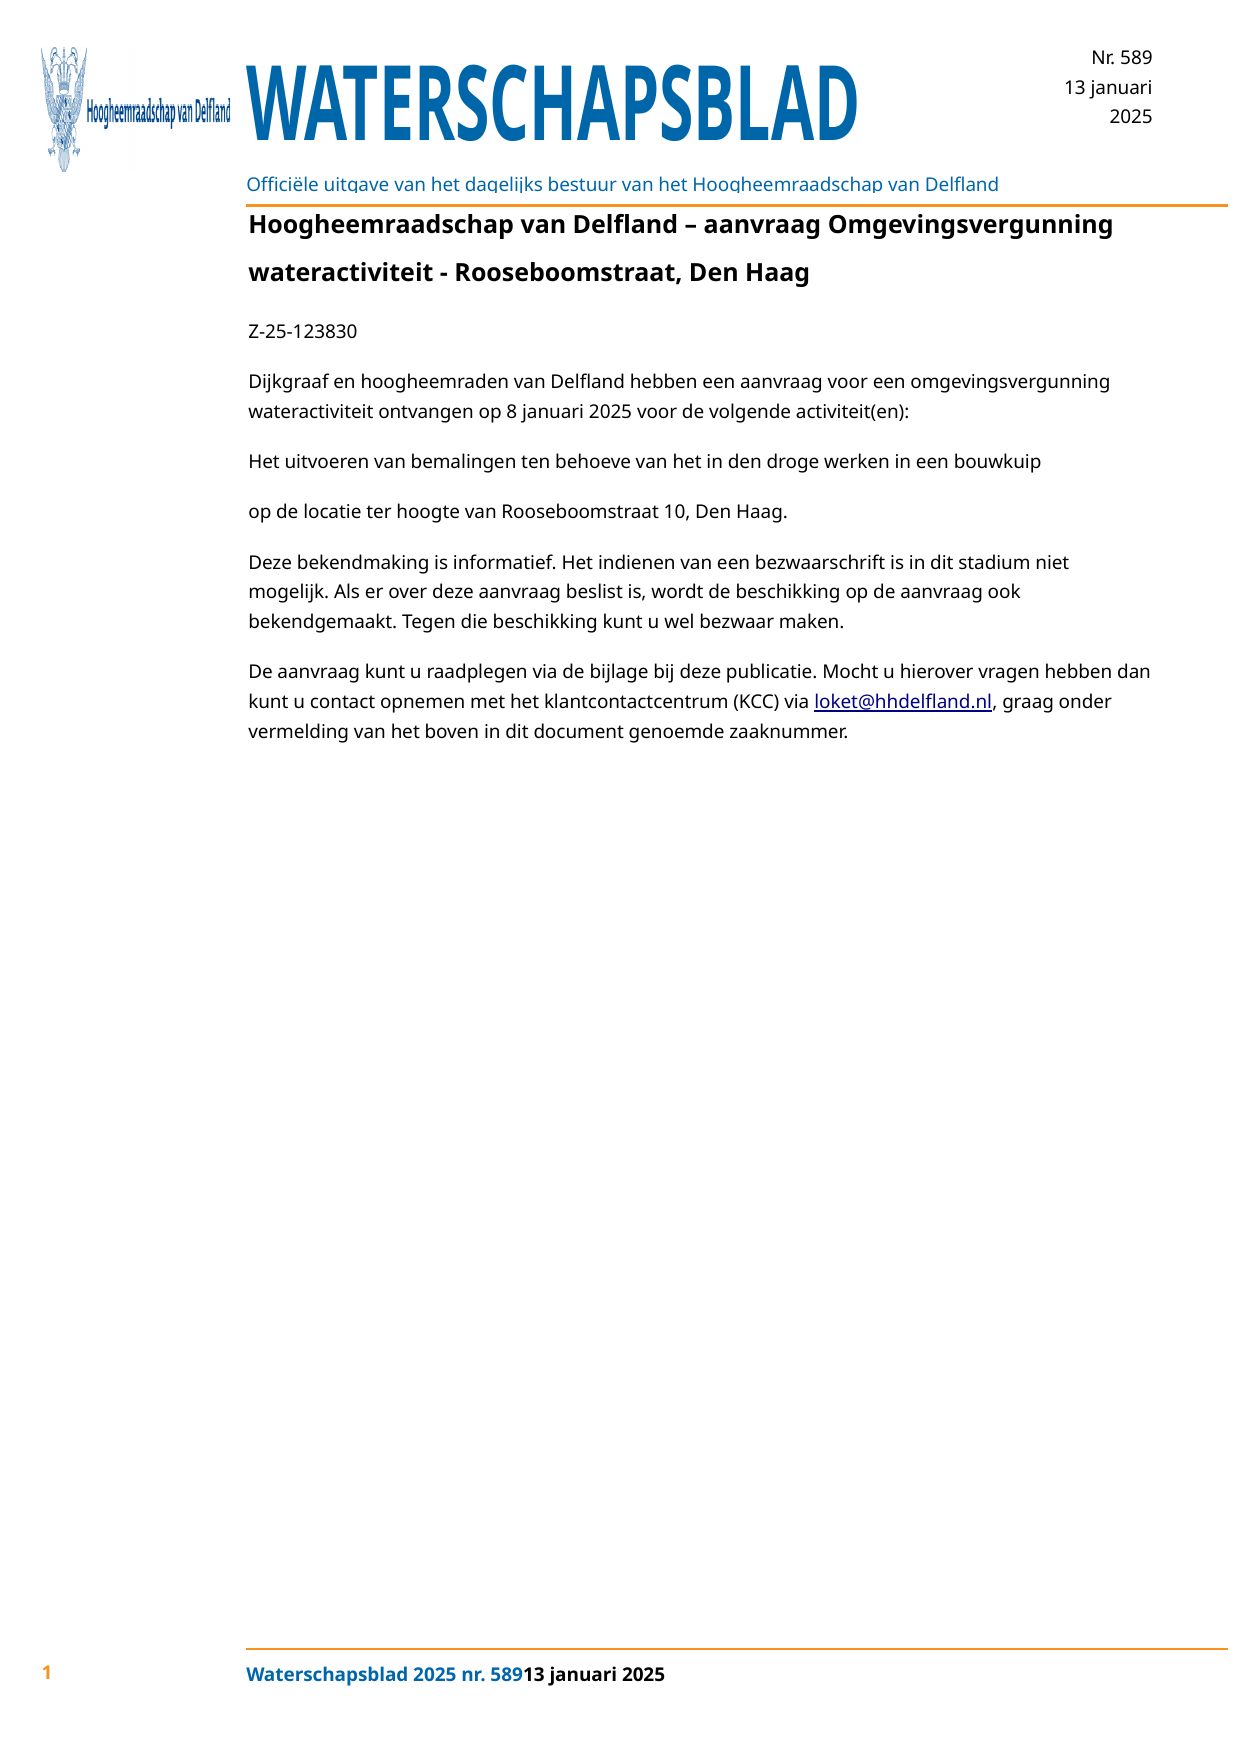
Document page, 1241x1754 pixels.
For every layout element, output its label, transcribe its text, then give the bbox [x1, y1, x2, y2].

text Deze bekendmaking is informatief. Het indienen van een bezwaarschrift is in dit stadium niet mogelijk. Als er over deze aanvraag beslist is, wordt de beschikking op de aanvraag ook bekendgemaakt. Tegen die beschikking kunt u wel bezwaar maken. [248, 549, 1152, 634]
text Z-25-123830 [248, 318, 1152, 344]
text De aanvraag kunt u raadplegen via de bijlage bij deze publicatie. Mocht u hierover vragen hebben dan kunt u contact opnemen met het klantcontactcentrum (KCC) via loket@hhdelfland.nl, graag onder vermelding van het boven in dit document genoemde zaaknummer. [248, 659, 1152, 744]
text Dijkgraaf en hoogheemraden van Delfland hebben een aanvraag voor een omgevingsvergunning wateractiviteit ontvangen op 8 januari 2025 voor de volgende activiteit(en): [248, 368, 1152, 424]
text op de locatie ter hoogte van Rooseboomstraat 10, Den Haag. [248, 499, 1152, 524]
text Hoogheemraadschap van Delfland – aanvraag Omgevingsvergunning wateractiviteit - Rooseboomstraat, Den Haag [248, 207, 1152, 288]
picture [41, 47, 231, 172]
text Het uitvoeren van bemalingen ten behoeve van het in den droge werken in een bouwkuip [248, 448, 1152, 474]
